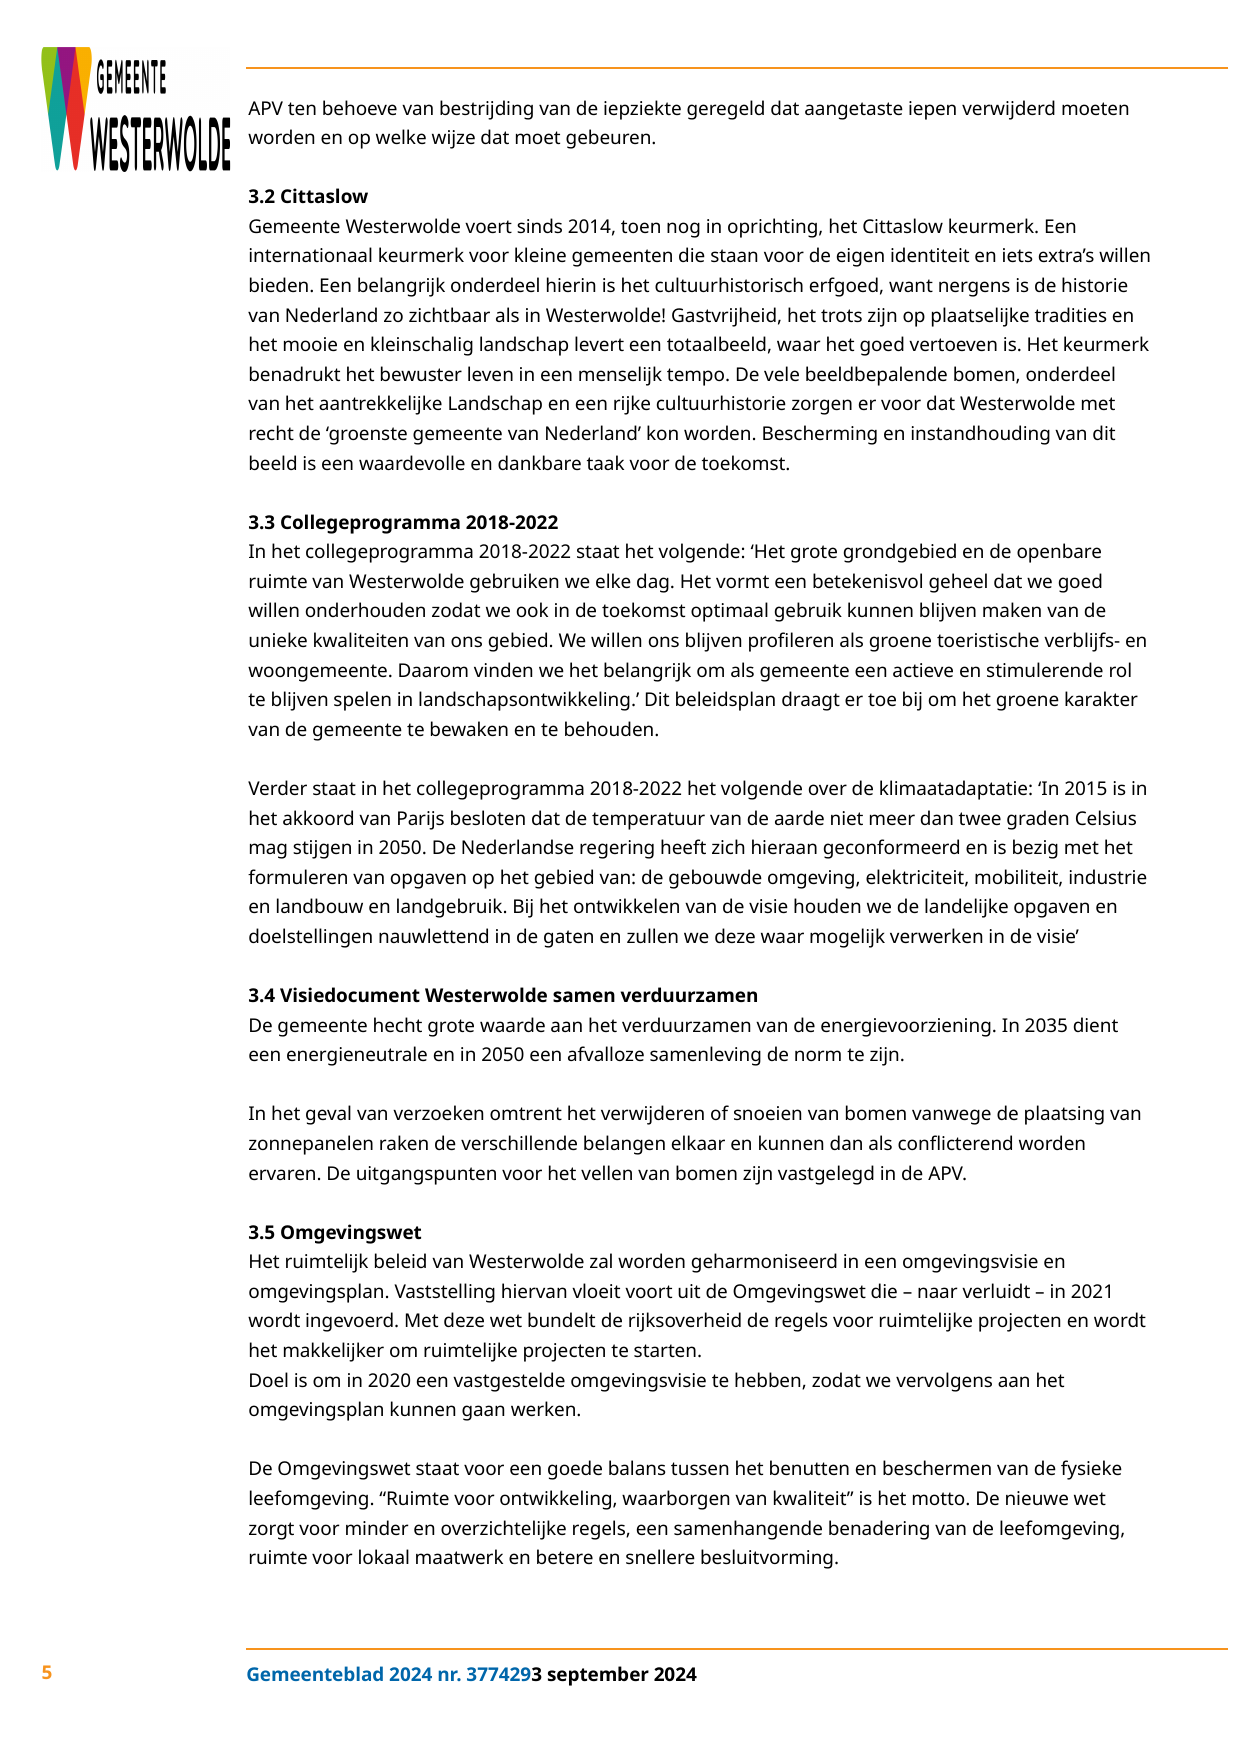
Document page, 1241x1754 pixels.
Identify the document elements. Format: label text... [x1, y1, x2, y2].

text 3.5 Omgevingswet [248, 1219, 1152, 1245]
text 3.3 Collegeprogramma 2018-2022 [248, 509, 1152, 535]
text Het ruimtelijk beleid van Westerwolde zal worden geharmoniseerd in een omgevingsvisie en omgevingsplan. Vaststelling hiervan vloeit voort uit de Omgevingswet die – naar verluidt – in 2021 wordt ingevoerd. Met deze wet bundelt de rijksoverheid de regels voor ruimtelijke projecten en wordt het makkelijker om ruimtelijke projecten te starten. [248, 1248, 1152, 1363]
picture [41, 47, 231, 172]
text De gemeente hecht grote waarde aan het verduurzamen van de energievoorziening. In 2035 dient een energieneutrale en in 2050 een afvalloze samenleving de norm te zijn. [248, 1012, 1152, 1067]
text In het collegeprogramma 2018-2022 staat het volgende: ‘Het grote grondgebied en de openbare ruimte van Westerwolde gebruiken we elke dag. Het vormt een betekenisvol geheel dat we goed willen onderhouden zodat we ook in de toekomst optimaal gebruik kunnen blijven maken van de unieke kwaliteiten van ons gebied. We willen ons blijven profileren als groene toeristische verblijfs- en woongemeente. Daarom vinden we het belangrijk om als gemeente een actieve en stimulerende rol te blijven spelen in landschapsontwikkeling.’ Dit beleidsplan draagt er toe bij om het groene karakter van de gemeente te bewaken en te behouden. [248, 538, 1152, 742]
text Gemeente Westerwolde voert sinds 2014, toen nog in oprichting, het Cittaslow keurmerk. Een internationaal keurmerk voor kleine gemeenten die staan voor de eigen identiteit en iets extra’s willen bieden. Een belangrijk onderdeel hierin is het cultuurhistorisch erfgoed, want nergens is de historie van Nederland zo zichtbaar als in Westerwolde! Gastvrijheid, het trots zijn op plaatselijke tradities en het mooie en kleinschalig landschap levert een totaalbeeld, waar het goed vertoeven is. Het keurmerk benadrukt het bewuster leven in een menselijk tempo. De vele beeldbepalende bomen, onderdeel van het aantrekkelijke Landschap en een rijke cultuurhistorie zorgen er voor dat Westerwolde met recht de ‘groenste gemeente van Nederland’ kon worden. Bescherming en instandhouding van dit beeld is een waardevolle en dankbare taak voor de toekomst. [248, 213, 1152, 476]
text Verder staat in het collegeprogramma 2018-2022 het volgende over de klimaatadaptatie: ‘In 2015 is in het akkoord van Parijs besloten dat de temperatuur van de aarde niet meer dan twee graden Celsius mag stijgen in 2050. De Nederlandse regering heeft zich hieraan geconformeerd en is bezig met het formuleren van opgaven op het gebied van: de gebouwde omgeving, elektriciteit, mobiliteit, industrie en landbouw en landgebruik. Bij het ontwikkelen van de visie houden we de landelijke opgaven en doelstellingen nauwlettend in de gaten en zullen we deze waar mogelijk verwerken in de visie’ [248, 775, 1152, 949]
text In het geval van verzoeken omtrent het verwijderen of snoeien van bomen vanwege de plaatsing van zonnepanelen raken de verschillende belangen elkaar en kunnen dan als conflicterend worden ervaren. De uitgangspunten voor het vellen van bomen zijn vastgelegd in de APV. [248, 1101, 1152, 1186]
text De Omgevingswet staat voor een goede balans tussen het benutten en beschermen van de fysieke leefomgeving. “Ruimte voor ontwikkeling, waarborgen van kwaliteit” is het motto. De nieuwe wet zorgt voor minder en overzichtelijke regels, een samenhangende benadering van de leefomgeving, ruimte voor lokaal maatwerk en betere en snellere besluitvorming. [248, 1456, 1152, 1570]
text 3.4 Visiedocument Westerwolde samen verduurzamen [248, 982, 1152, 1008]
text 3.2 Cittaslow [248, 183, 1152, 209]
text Doel is om in 2020 een vastgestelde omgevingsvisie te hebben, zodat we vervolgens aan het omgevingsplan kunnen gaan werken. [248, 1367, 1152, 1422]
text APV ten behoeve van bestrijding van de iepziekte geregeld dat aangetaste iepen verwijderd moeten worden en op welke wijze dat moet gebeuren. [248, 95, 1152, 150]
